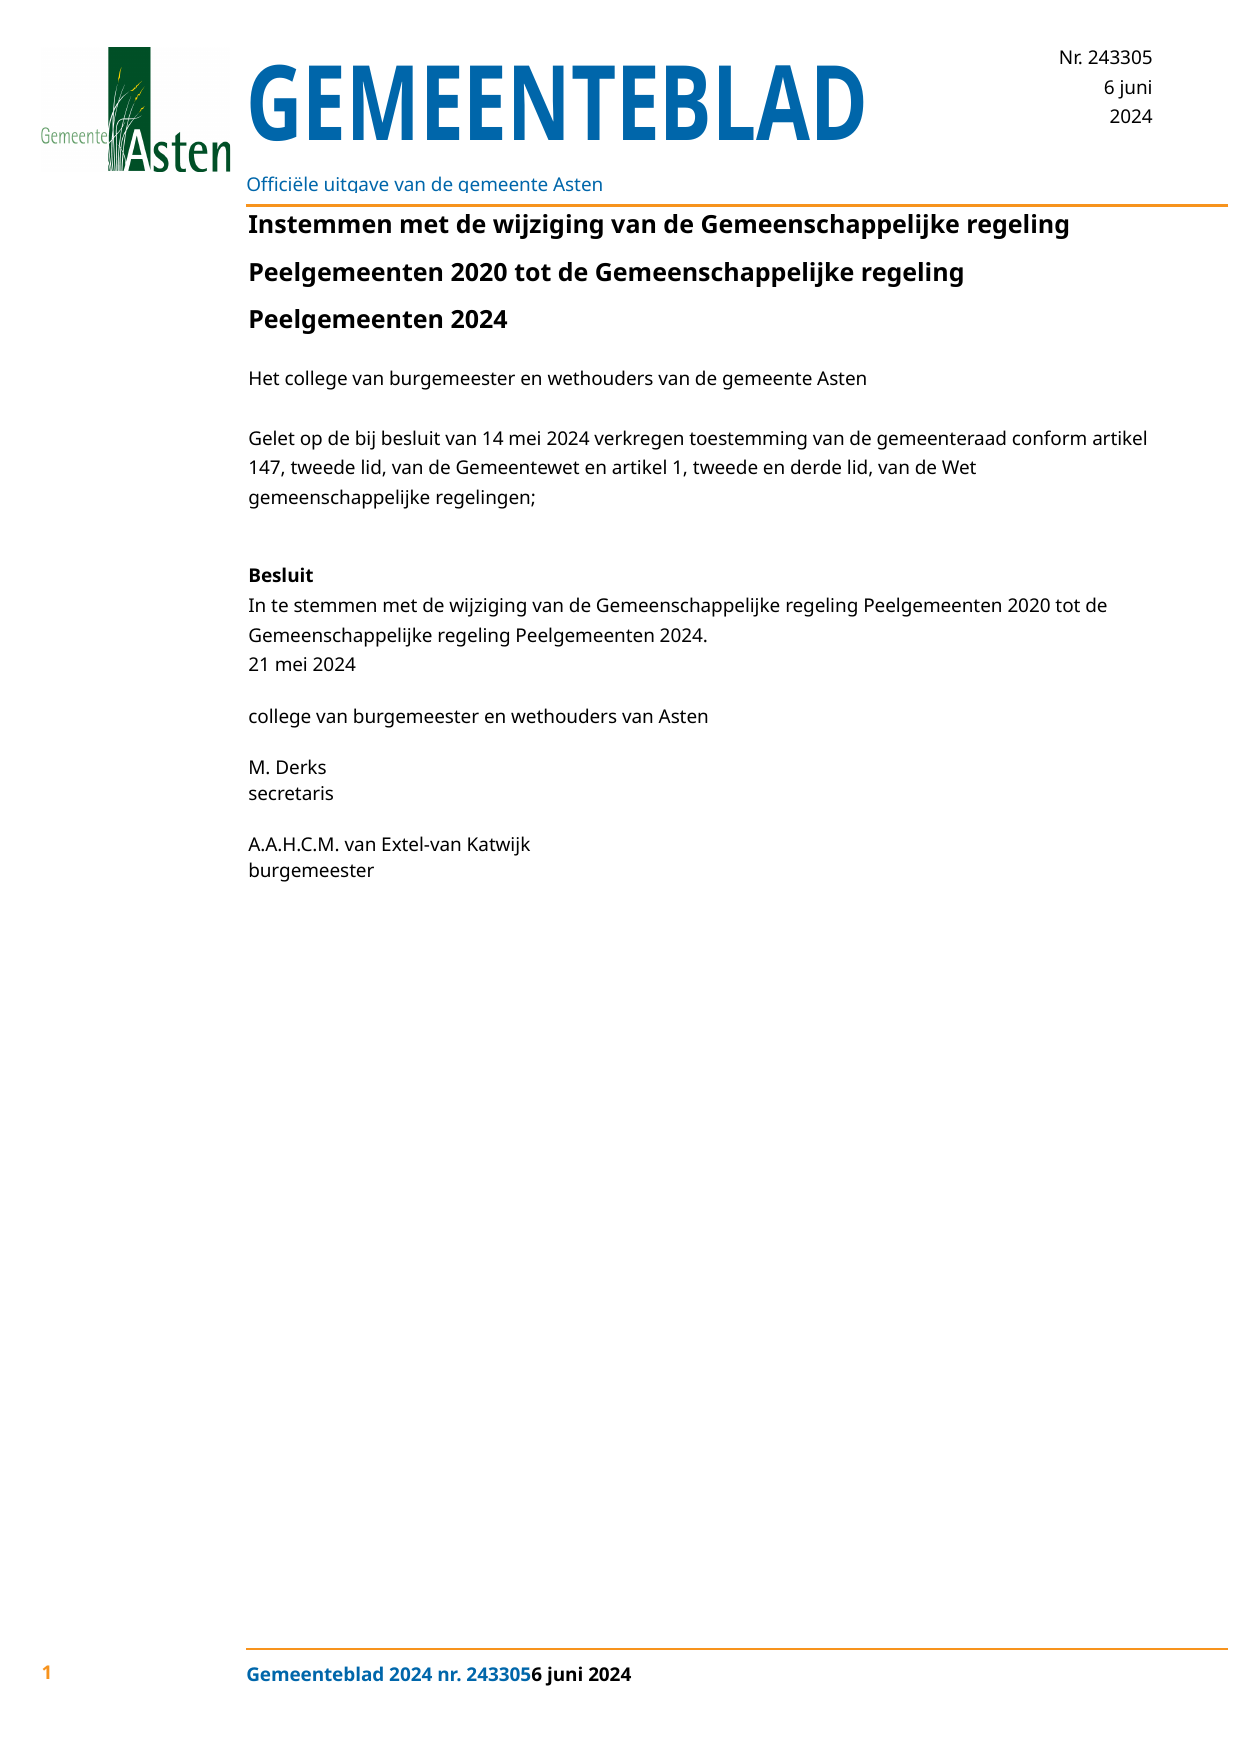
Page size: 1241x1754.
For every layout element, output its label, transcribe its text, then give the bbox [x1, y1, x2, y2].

text secretaris [248, 780, 1152, 806]
text M. Derks [248, 754, 1152, 780]
text A.A.H.C.M. van Extel-van Katwijk [248, 832, 1152, 857]
picture [41, 47, 231, 172]
text In te stemmen met de wijziging van de Gemeenschappelijke regeling Peelgemeenten 2020 tot de Gemeenschappelijke regeling Peelgemeenten 2024. [248, 592, 1152, 648]
text Instemmen met de wijziging van de Gemeenschappelijke regeling Peelgemeenten 2020 tot de Gemeenschappelijke regeling Peelgemeenten 2024 [248, 207, 1152, 336]
text 21 mei 2024 [248, 651, 1152, 677]
text Het college van burgemeester en wethouders van de gemeente Asten [248, 366, 1152, 391]
text Besluit [248, 563, 1152, 588]
text Gelet op de bij besluit van 14 mei 2024 verkregen toestemming van de gemeenteraad conform artikel 147, tweede lid, van de Gemeentewet en artikel 1, tweede en derde lid, van de Wet gemeenschappelijke regelingen; [248, 425, 1152, 509]
text burgemeester [248, 857, 1152, 883]
text college van burgemeester en wethouders van Asten [248, 703, 1152, 729]
